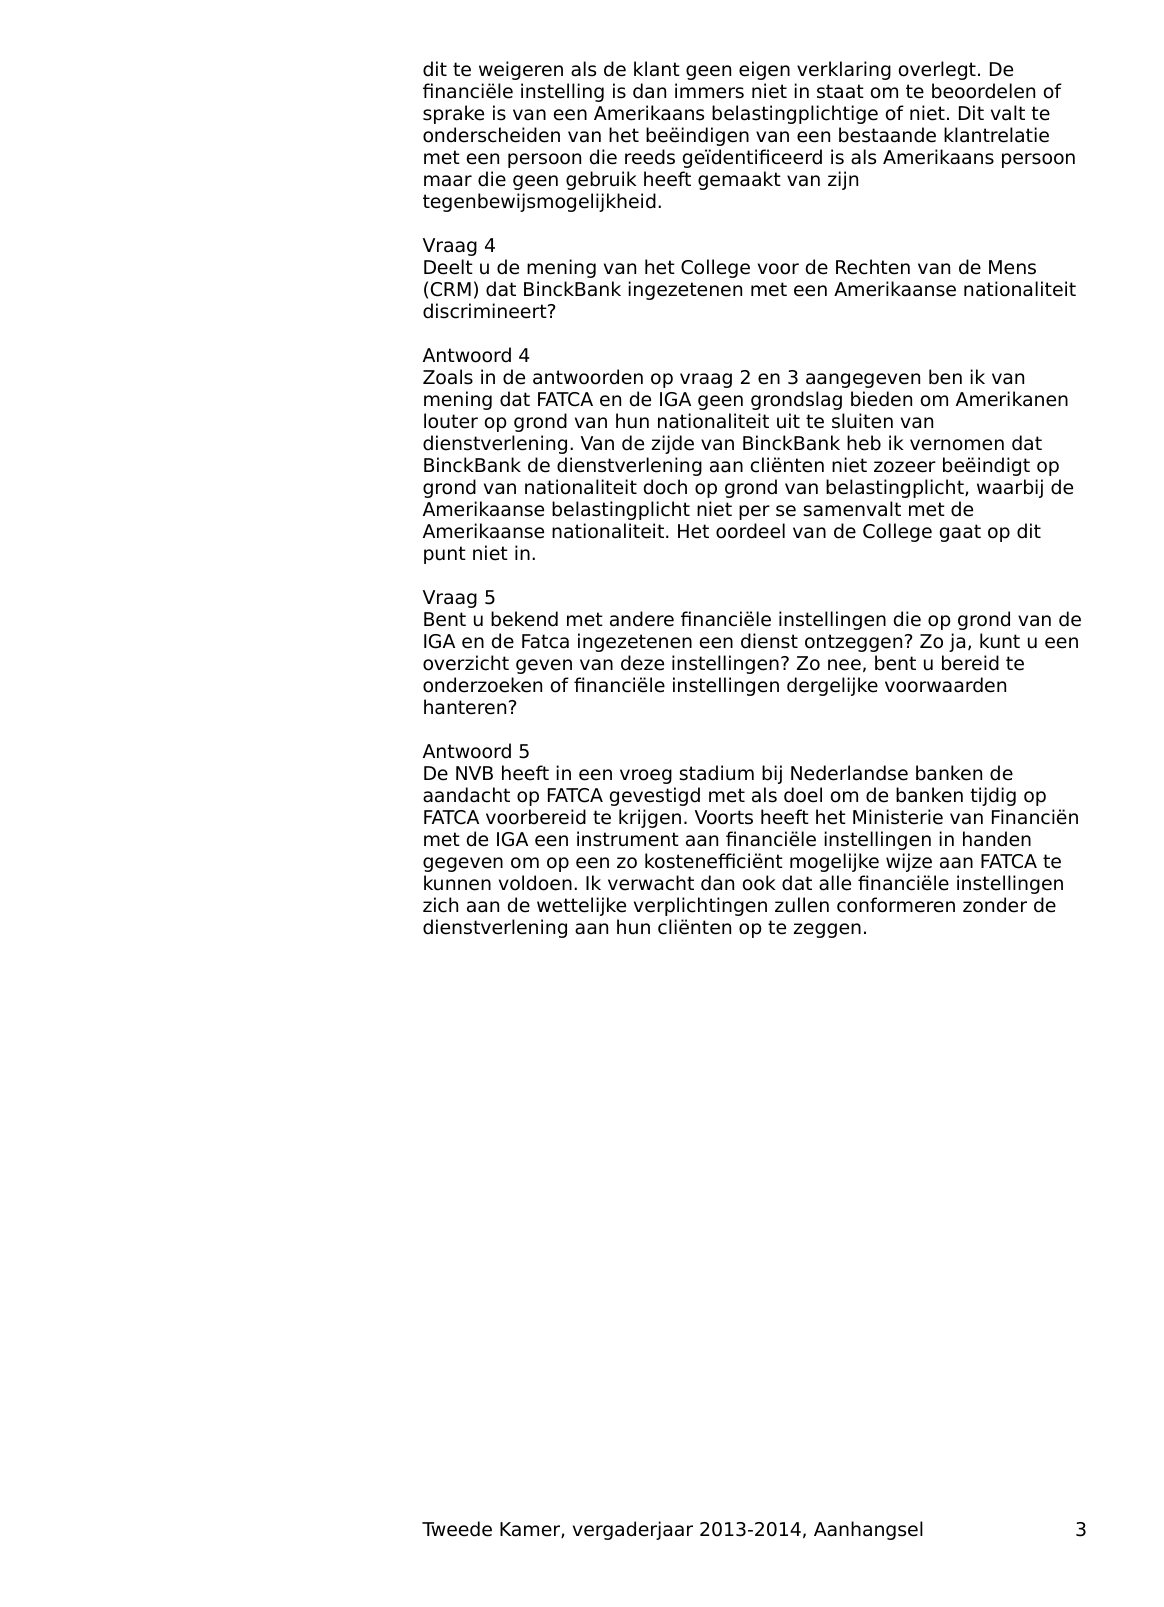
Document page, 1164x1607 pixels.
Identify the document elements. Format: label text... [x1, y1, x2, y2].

text De NVB heeft in een vroeg stadium bij Nederlandse banken de aandacht op FATCA gevestigd met als doel om de banken tijdig op FATCA voorbereid te krijgen. Voorts heeft het Ministerie van Financiën met de IGA een instrument aan financiële instellingen in handen gegeven om op een zo kostenefficiënt mogelijke wijze aan FATCA te kunnen voldoen. Ik verwacht dan ook dat alle financiële instellingen zich aan de wettelijke verplichtingen zullen conformeren zonder de dienstverlening aan hun cliënten op te zeggen. [422, 763, 1087, 939]
text Bent u bekend met andere financiële instellingen die op grond van de IGA en de Fatca ingezetenen een dienst ontzeggen? Zo ja, kunt u een overzicht geven van deze instellingen? Zo nee, bent u bereid te onderzoeken of financiële instellingen dergelijke voorwaarden hanteren? [422, 609, 1087, 719]
text Zoals in de antwoorden op vraag 2 en 3 aangegeven ben ik van mening dat FATCA en de IGA geen grondslag bieden om Amerikanen louter op grond van hun nationaliteit uit te sluiten van dienstverlening. Van de zijde van BinckBank heb ik vernomen dat BinckBank de dienstverlening aan cliënten niet zozeer beëindigt op grond van nationaliteit doch op grond van belastingplicht, waarbij de Amerikaanse belastingplicht niet per se samenvalt met de Amerikaanse nationaliteit. Het oordeel van de College gaat op dit punt niet in. [422, 367, 1087, 565]
text Antwoord 4 [422, 345, 1087, 367]
text Deelt u de mening van het College voor de Rechten van de Mens (CRM) dat BinckBank ingezetenen met een Amerikaanse nationaliteit discrimineert? [422, 257, 1087, 323]
text Vraag 5 [422, 587, 1087, 609]
text dit te weigeren als de klant geen eigen verklaring overlegt. De financiële instelling is dan immers niet in staat om te beoordelen of sprake is van een Amerikaans belastingplichtige of niet. Dit valt te onderscheiden van het beëindigen van een bestaande klantrelatie met een persoon die reeds geïdentificeerd is als Amerikaans persoon maar die geen gebruik heeft gemaakt van zijn tegenbewijsmogelijkheid. [422, 59, 1087, 213]
text Antwoord 5 [422, 741, 1087, 763]
text Vraag 4 [422, 235, 1087, 257]
